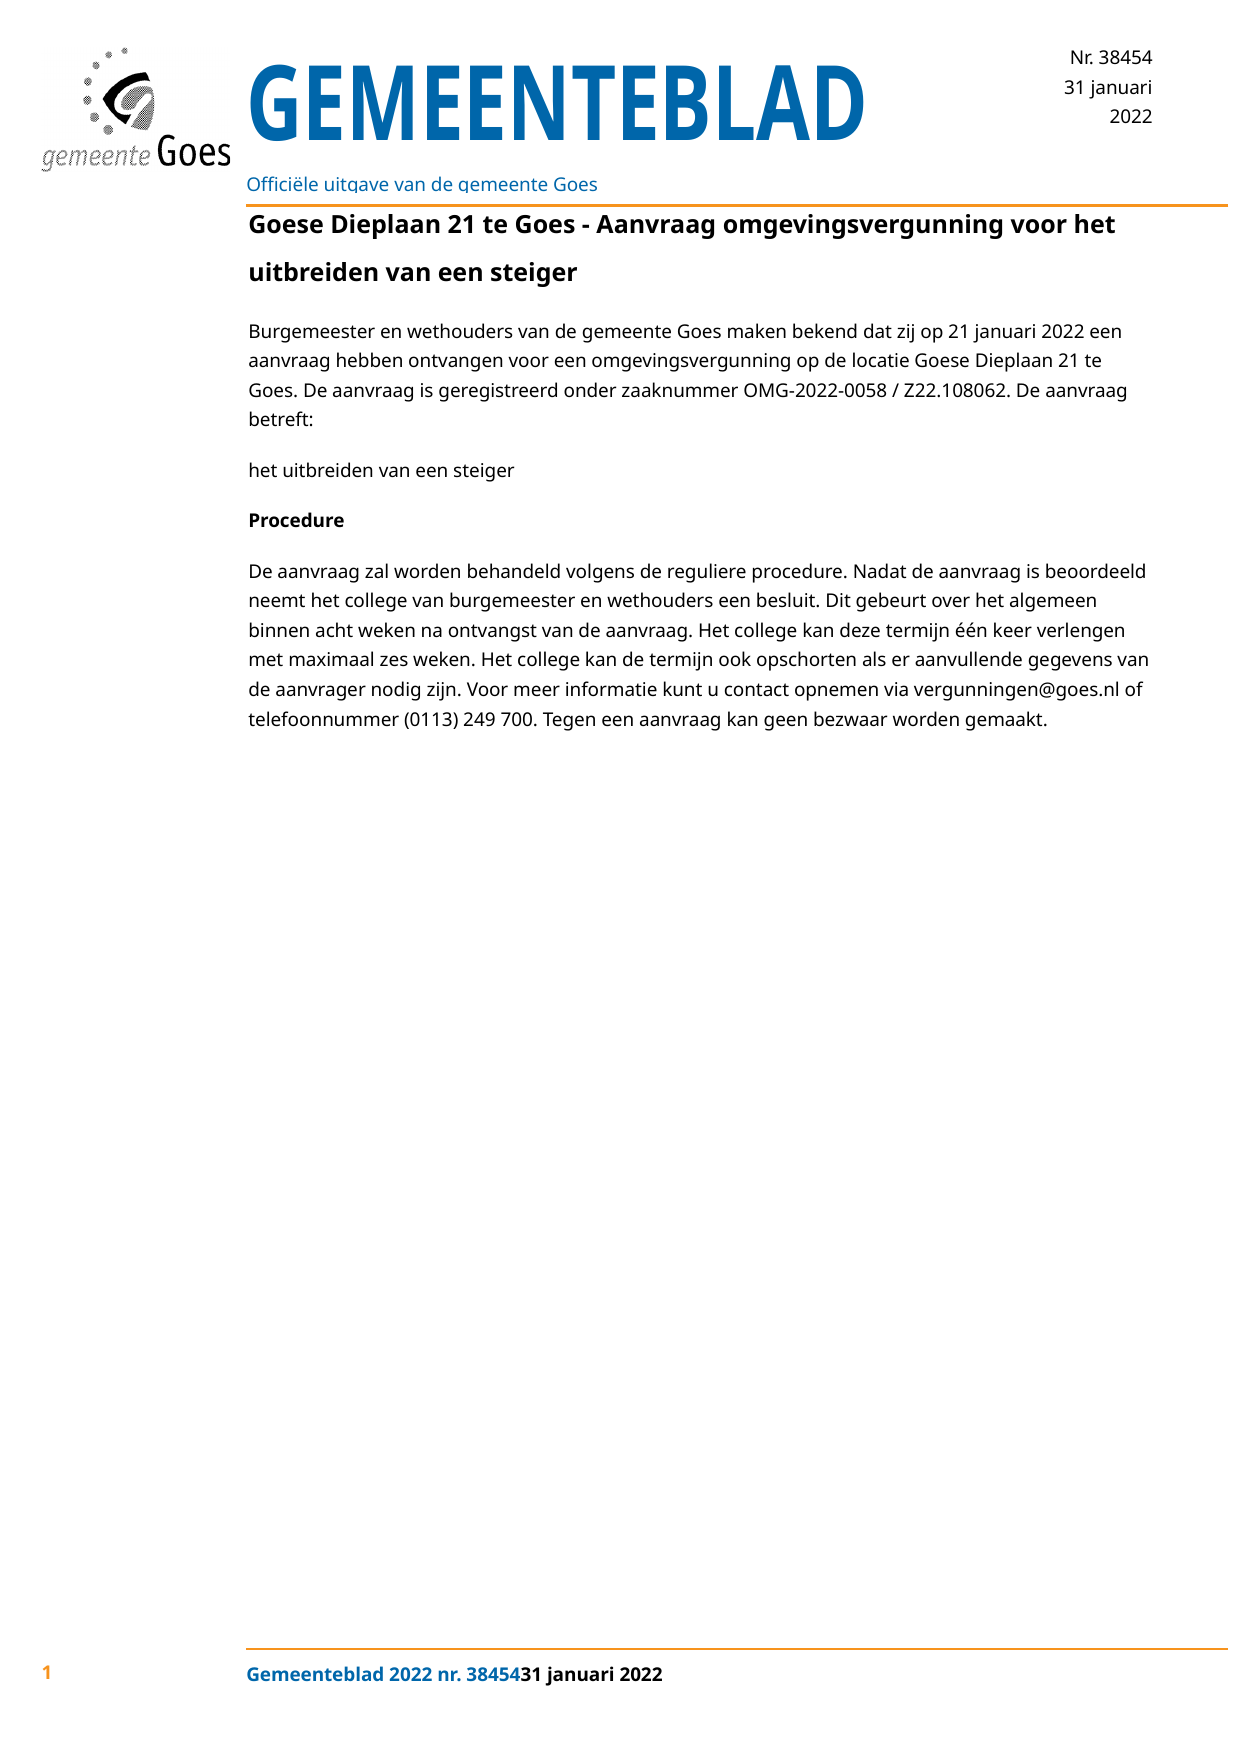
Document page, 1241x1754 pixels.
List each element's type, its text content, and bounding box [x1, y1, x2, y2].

text De aanvraag zal worden behandeld volgens de reguliere procedure. Nadat de aanvraag is beoordeeld neemt het college van burgemeester en wethouders een besluit. Dit gebeurt over het algemeen binnen acht weken na ontvangst van de aanvraag. Het college kan deze termijn één keer verlengen met maximaal zes weken. Het college kan de termijn ook opschorten als er aanvullende gegevens van de aanvrager nodig zijn. Voor meer informatie kunt u contact opnemen via vergunningen@goes.nl of telefoonnummer (0113) 249 700. Tegen een aanvraag kan geen bezwaar worden gemaakt. [248, 558, 1152, 732]
text Procedure [248, 507, 1152, 533]
text Burgemeester en wethouders van de gemeente Goes maken bekend dat zij op 21 januari 2022 een aanvraag hebben ontvangen voor een omgevingsvergunning op de locatie Goese Dieplaan 21 te Goes. De aanvraag is geregistreerd onder zaaknummer OMG-2022-0058 / Z22.108062. De aanvraag betreft: [248, 318, 1152, 432]
text Goese Dieplaan 21 te Goes - Aanvraag omgevingsvergunning voor het uitbreiden van een steiger [248, 207, 1152, 288]
picture [41, 47, 231, 172]
text het uitbreiden van een steiger [248, 457, 1152, 483]
